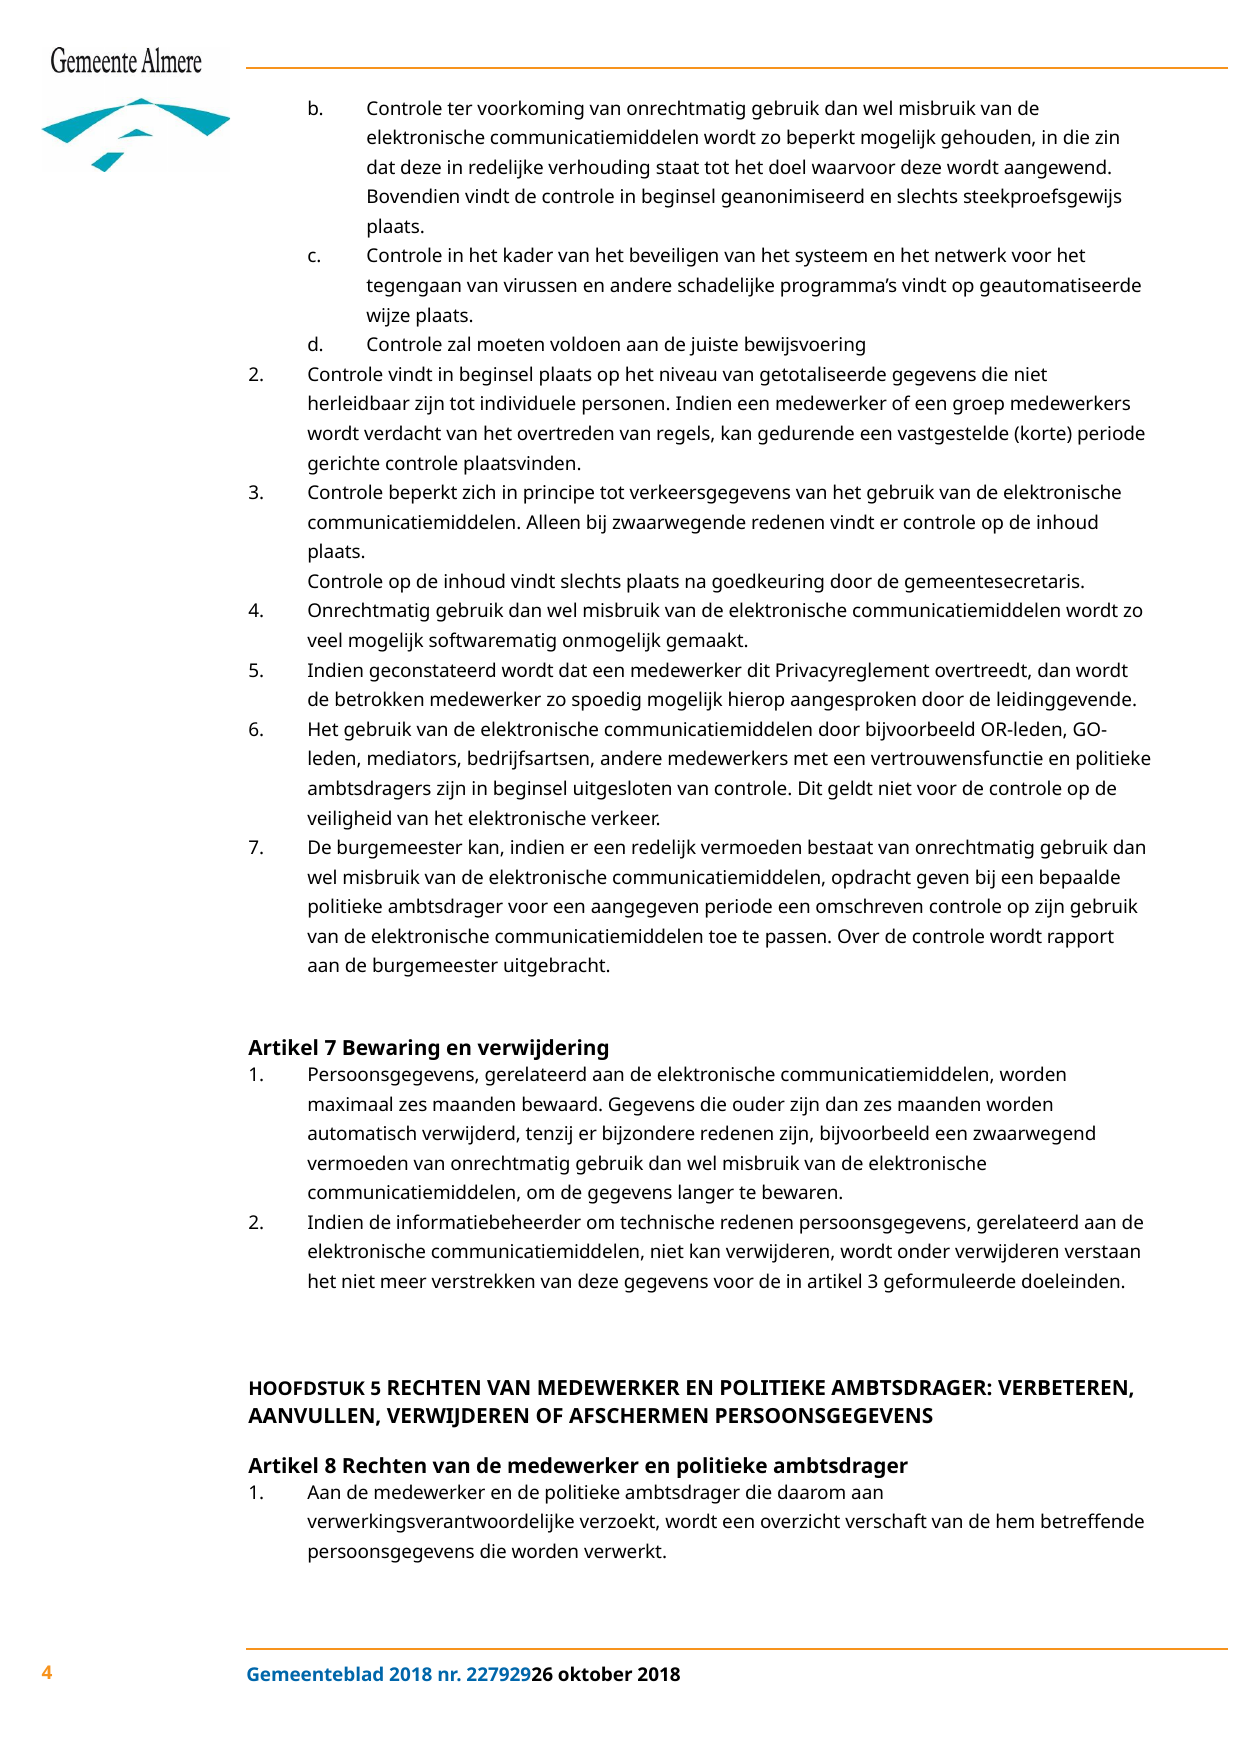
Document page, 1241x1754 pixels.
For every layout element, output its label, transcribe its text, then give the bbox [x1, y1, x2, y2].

list Persoonsgegevens, gerelateerd aan de elektronische communicatiemiddelen, worden maximaal zes maanden bewaard. Gegevens die ouder zijn dan zes maanden worden automatisch verwijderd, tenzij er bijzondere redenen zijn, bijvoorbeeld een zwaarwegend vermoeden van onrechtmatig gebruik dan wel misbruik van de elektronische communicatiemiddelen, om de gegevens langer te bewaren. [248, 1061, 1152, 1205]
list Controle beperkt zich in principe tot verkeersgegevens van het gebruik van de elektronische communicatiemiddelen. Alleen bij zwaarwegende redenen vindt er controle op de inhoud plaats. [248, 479, 1152, 564]
picture [41, 47, 231, 172]
list Aan de medewerker en de politieke ambtsdrager die daarom aan verwerkingsverantwoordelijke verzoekt, wordt een overzicht verschaft van de hem betreffende persoonsgegevens die worden verwerkt. [248, 1479, 1152, 1564]
list Controle op de inhoud vindt slechts plaats na goedkeuring door de gemeentesecretaris. [248, 568, 1152, 594]
list Controle vindt in beginsel plaats op het niveau van getotaliseerde gegevens die niet herleidbaar zijn tot individuele personen. Indien een medewerker of een groep medewerkers wordt verdacht van het overtreden van regels, kan gedurende een vastgestelde (korte) periode gerichte controle plaatsvinden. [248, 361, 1152, 476]
list Indien de informatiebeheerder om technische redenen persoonsgegevens, gerelateerd aan de elektronische communicatiemiddelen, niet kan verwijderen, wordt onder verwijderen verstaan het niet meer verstrekken van deze gegevens voor de in artikel 3 geformuleerde doeleinden. [248, 1209, 1152, 1294]
text Artikel 8 Rechten van de medewerker en politieke ambtsdrager [248, 1451, 1152, 1479]
list Het gebruik van de elektronische communicatiemiddelen door bijvoorbeeld OR-leden, GO-leden, mediators, bedrijfsartsen, andere medewerkers met een vertrouwensfunctie en politieke ambtsdragers zijn in beginsel uitgesloten van controle. Dit geldt niet voor de controle op de veiligheid van het elektronische verkeer. [248, 716, 1152, 831]
list Onrechtmatig gebruik dan wel misbruik van de elektronische communicatiemiddelen wordt zo veel mogelijk softwarematig onmogelijk gemaakt. [248, 598, 1152, 653]
text Artikel 7 Bewaring en verwijdering [248, 1033, 1152, 1061]
list Controle zal moeten voldoen aan de juiste bewijsvoering [307, 331, 1152, 357]
list De burgemeester kan, indien er een redelijk vermoeden bestaat van onrechtmatig gebruik dan wel misbruik van de elektronische communicatiemiddelen, opdracht geven bij een bepaalde politieke ambtsdrager voor een aangegeven periode een omschreven controle op zijn gebruik van de elektronische communicatiemiddelen toe te passen. Over de controle wordt rapport aan de burgemeester uitgebracht. [248, 834, 1152, 978]
list Indien geconstateerd wordt dat een medewerker dit Privacyreglement overtreedt, dan wordt de betrokken medewerker zo spoedig mogelijk hierop aangesproken door de leidinggevende. [248, 657, 1152, 712]
list Controle ter voorkoming van onrechtmatig gebruik dan wel misbruik van de elektronische communicatiemiddelen wordt zo beperkt mogelijk gehouden, in die zin dat deze in redelijke verhouding staat tot het doel waarvoor deze wordt aangewend. Bovendien vindt de controle in beginsel geanonimiseerd en slechts steekproefsgewijs plaats. [307, 95, 1152, 239]
list Controle in het kader van het beveiligen van het systeem en het netwerk voor het tegengaan van virussen en andere schadelijke programma’s vindt op geautomatiseerde wijze plaats. [307, 243, 1152, 328]
text HOOFDSTUK 5 RECHTEN VAN MEDEWERKER EN POLITIEKE AMBTSDRAGER: VERBETEREN, AANVULLEN, VERWIJDEREN OF AFSCHERMEN PERSOONSGEGEVENS [248, 1373, 1152, 1430]
